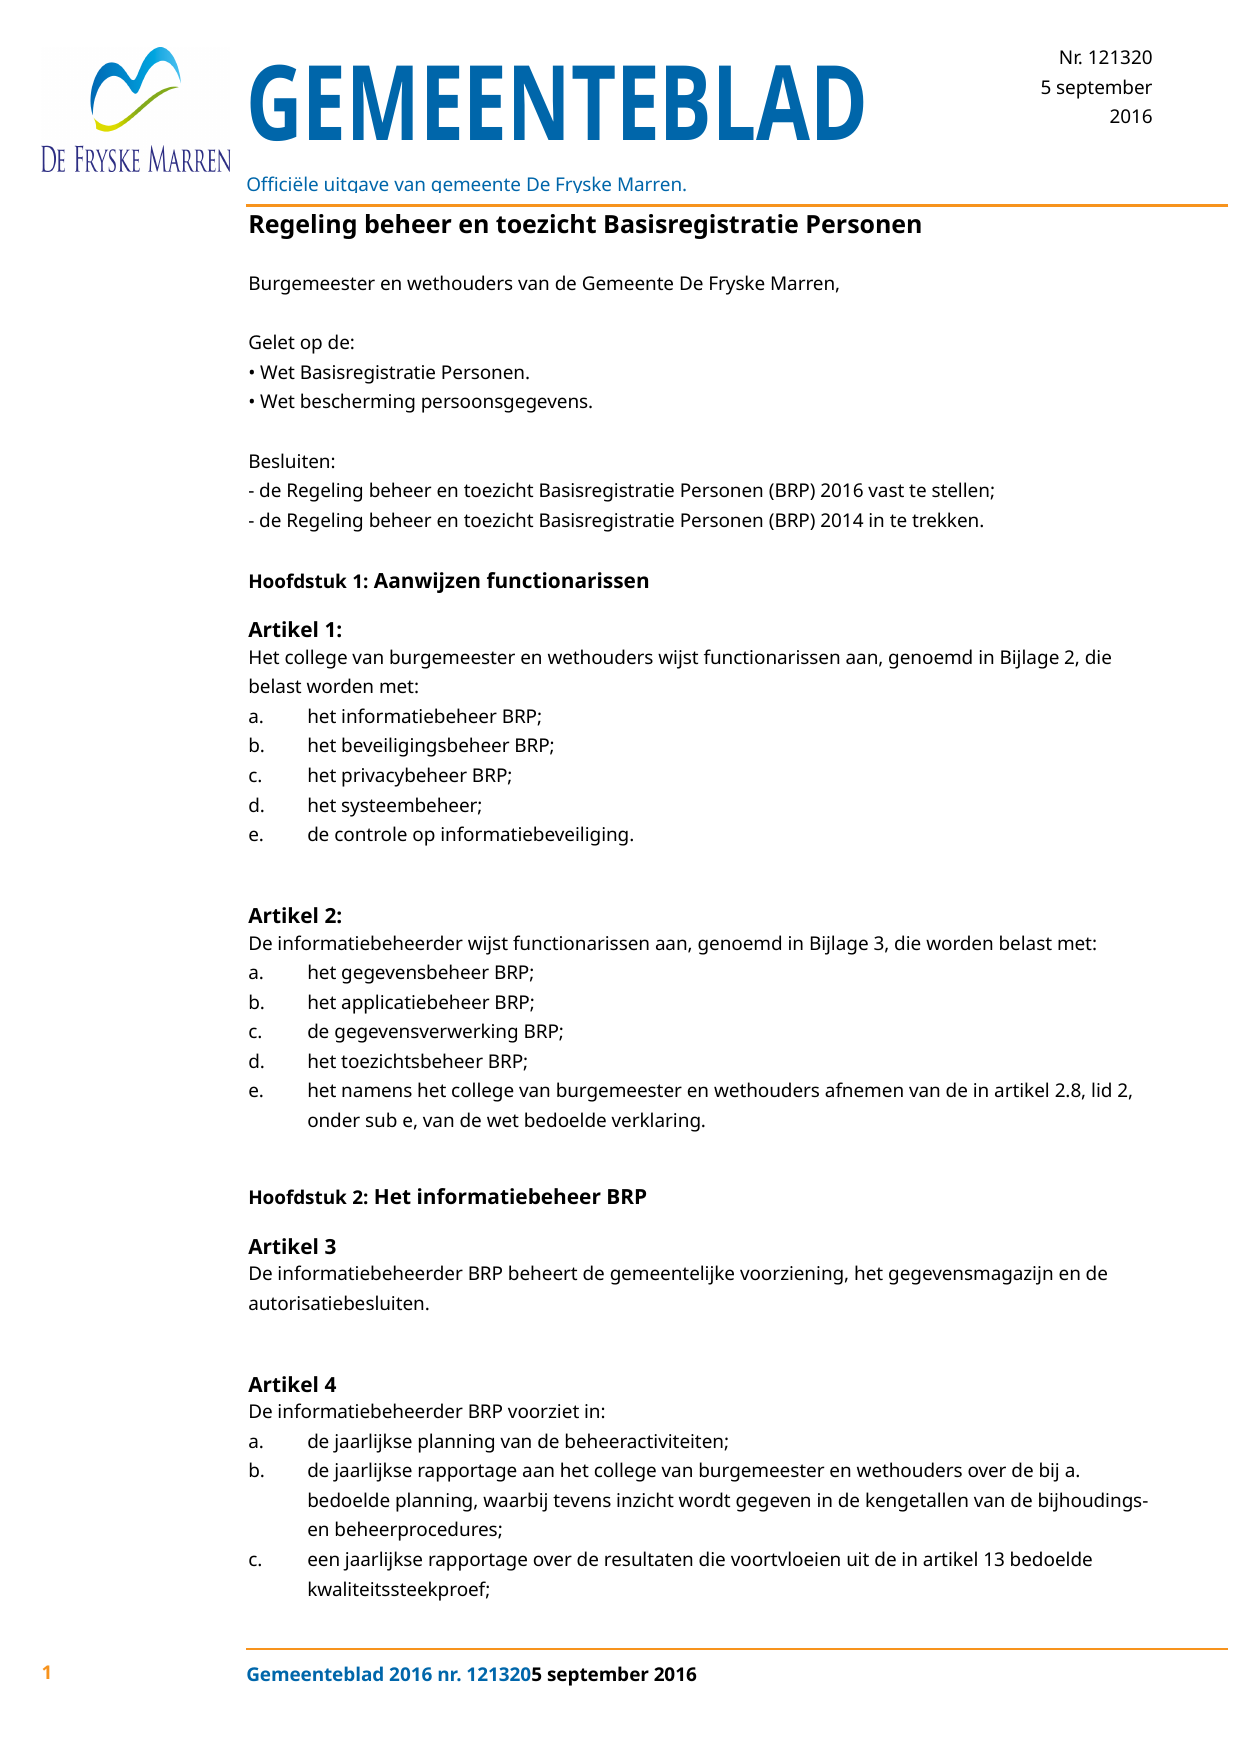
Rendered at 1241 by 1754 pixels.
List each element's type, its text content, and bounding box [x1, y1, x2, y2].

list het toezichtsbeheer BRP; [248, 1048, 1152, 1074]
text - de Regeling beheer en toezicht Basisregistratie Personen (BRP) 2014 in te trekken. [248, 507, 1152, 533]
text Het college van burgemeester en wethouders wijst functionarissen aan, genoemd in Bijlage 2, die belast worden met: [248, 644, 1152, 699]
text Regeling beheer en toezicht Basisregistratie Personen [248, 207, 1152, 241]
text • Wet Basisregistratie Personen. [248, 359, 1152, 385]
text Artikel 3 [248, 1232, 1152, 1260]
text De informatiebeheerder BRP voorziet in: [248, 1398, 1152, 1424]
text Hoofdstuk 1: Aanwijzen functionarissen [248, 566, 1152, 594]
list het privacybeheer BRP; [248, 762, 1152, 788]
list de controle op informatiebeveiliging. [248, 821, 1152, 847]
text Hoofdstuk 2: Het informatiebeheer BRP [248, 1182, 1152, 1211]
list het gegevensbeheer BRP; [248, 959, 1152, 985]
text • Wet bescherming persoonsgegevens. [248, 389, 1152, 414]
list het applicatiebeheer BRP; [248, 989, 1152, 1015]
text Artikel 1: [248, 615, 1152, 644]
list het beveiligingsbeheer BRP; [248, 733, 1152, 758]
text Artikel 2: [248, 901, 1152, 930]
list het namens het college van burgemeester en wethouders afnemen van de in artikel 2.8, lid 2, onder sub e, van de wet bedoelde verklaring. [248, 1078, 1152, 1133]
list de jaarlijkse rapportage aan het college van burgemeester en wethouders over de bij a. bedoelde planning, waarbij tevens inzicht wordt gegeven in de kengetallen van de bijhoudings- en beheerprocedures; [248, 1457, 1152, 1542]
text De informatiebeheerder BRP beheert de gemeentelijke voorziening, het gegevensmagazijn en de autorisatiebesluiten. [248, 1260, 1152, 1316]
list het systeembeheer; [248, 792, 1152, 817]
text De informatiebeheerder wijst functionarissen aan, genoemd in Bijlage 3, die worden belast met: [248, 930, 1152, 956]
text Artikel 4 [248, 1370, 1152, 1398]
text Besluiten: [248, 448, 1152, 473]
picture [41, 47, 231, 172]
list een jaarlijkse rapportage over de resultaten die voortvloeien uit de in artikel 13 bedoelde kwaliteitssteekproef; [248, 1546, 1152, 1601]
text - de Regeling beheer en toezicht Basisregistratie Personen (BRP) 2016 vast te stellen; [248, 477, 1152, 503]
text Gelet op de: [248, 329, 1152, 355]
list het informatiebeheer BRP; [248, 703, 1152, 729]
list de gegevensverwerking BRP; [248, 1018, 1152, 1044]
text Burgemeester en wethouders van de Gemeente De Fryske Marren, [248, 270, 1152, 296]
list de jaarlijkse planning van de beheeractiviteiten; [248, 1428, 1152, 1453]
